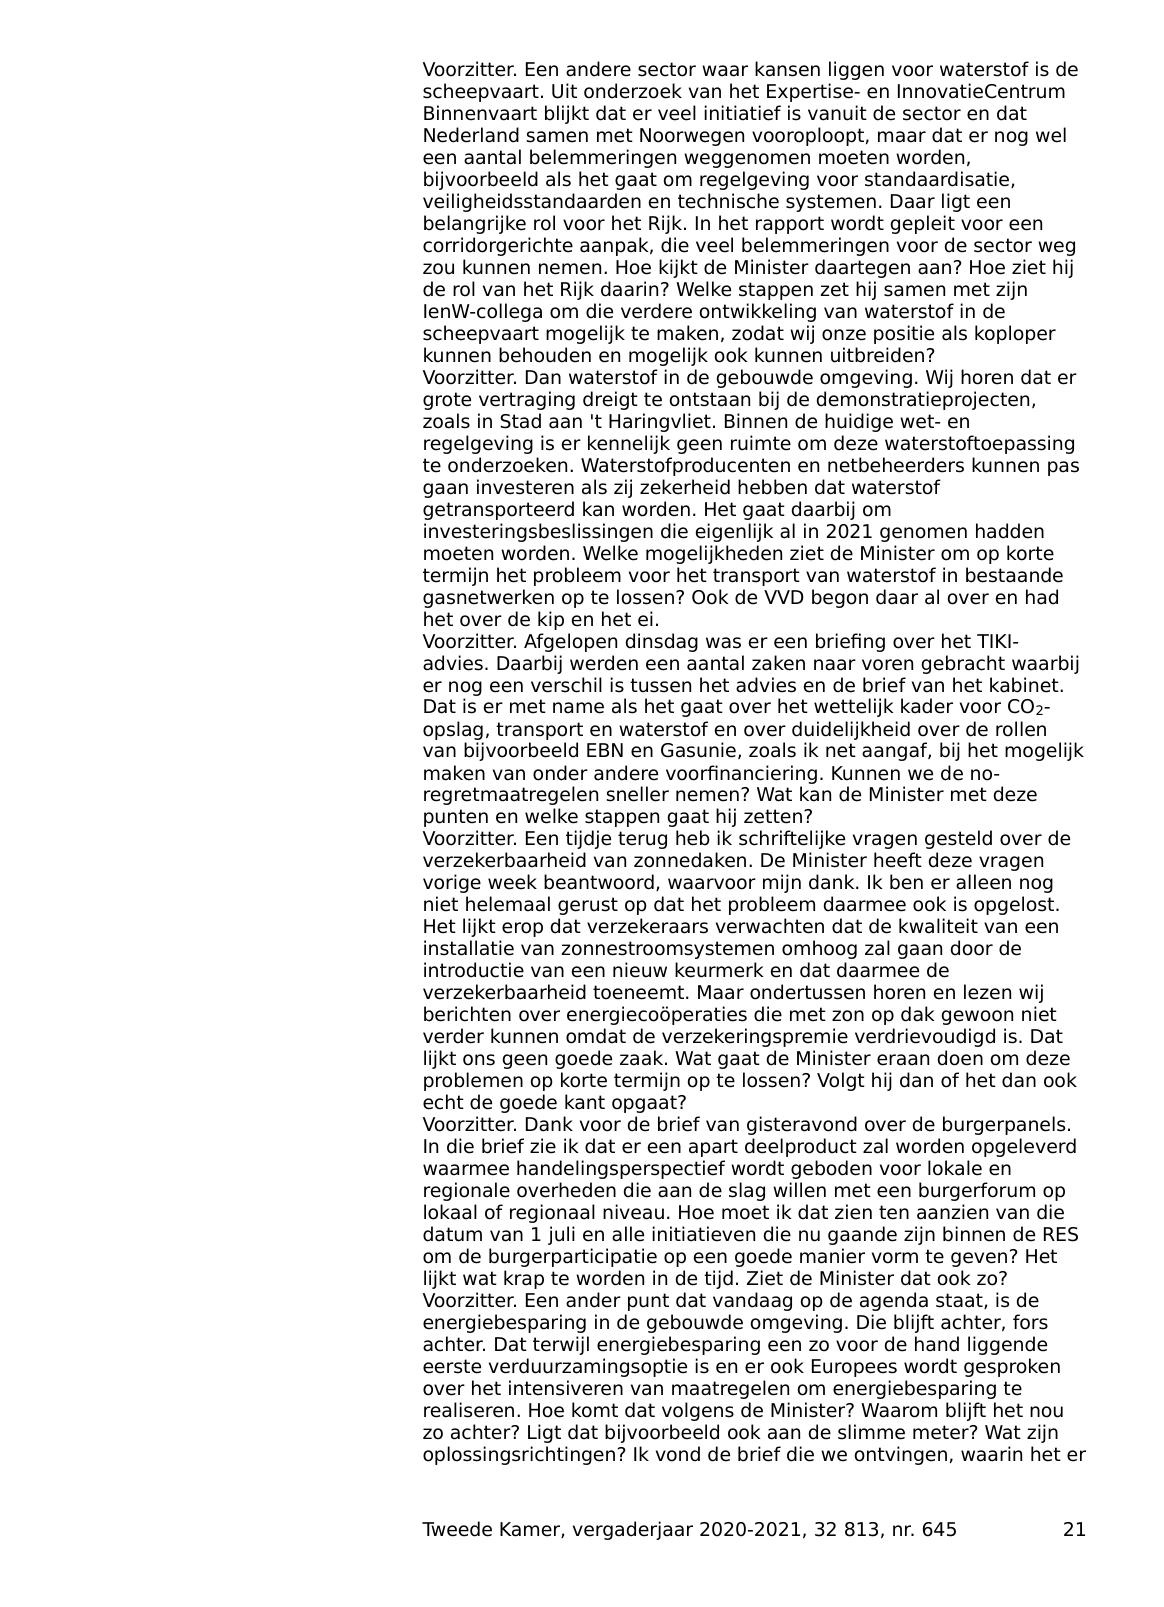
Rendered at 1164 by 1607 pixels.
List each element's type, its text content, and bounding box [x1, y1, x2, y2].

text Voorzitter. Afgelopen dinsdag was er een briefing over het TIKI-advies. Daarbij werden een aantal zaken naar voren gebracht waarbij er nog een verschil is tussen het advies en de brief van het kabinet. Dat is er met name als het gaat over het wettelijk kader voor CO2-opslag, transport en waterstof en over duidelijkheid over de rollen van bijvoorbeeld EBN en Gasunie, zoals ik net aangaf, bij het mogelijk maken van onder andere voorfinanciering. Kunnen we de no-regretmaatregelen sneller nemen? Wat kan de Minister met deze punten en welke stappen gaat hij zetten? [422, 631, 1087, 828]
text Voorzitter. Een andere sector waar kansen liggen voor waterstof is de scheepvaart. Uit onderzoek van het Expertise- en InnovatieCentrum Binnenvaart blijkt dat er veel initiatief is vanuit de sector en dat Nederland samen met Noorwegen vooroploopt, maar dat er nog wel een aantal belemmeringen weggenomen moeten worden, bijvoorbeeld als het gaat om regelgeving voor standaardisatie, veiligheidsstandaarden en technische systemen. Daar ligt een belangrijke rol voor het Rijk. In het rapport wordt gepleit voor een corridorgerichte aanpak, die veel belemmeringen voor de sector weg zou kunnen nemen. Hoe kijkt de Minister daartegen aan? Hoe ziet hij de rol van het Rijk daarin? Welke stappen zet hij samen met zijn IenW-collega om die verdere ontwikkeling van waterstof in de scheepvaart mogelijk te maken, zodat wij onze positie als koploper kunnen behouden en mogelijk ook kunnen uitbreiden? [422, 59, 1087, 367]
text Voorzitter. Een tijdje terug heb ik schriftelijke vragen gesteld over de verzekerbaarheid van zonnedaken. De Minister heeft deze vragen vorige week beantwoord, waarvoor mijn dank. Ik ben er alleen nog niet helemaal gerust op dat het probleem daarmee ook is opgelost. Het lijkt erop dat verzekeraars verwachten dat de kwaliteit van een installatie van zonnestroomsystemen omhoog zal gaan door de introductie van een nieuw keurmerk en dat daarmee de verzekerbaarheid toeneemt. Maar ondertussen horen en lezen wij berichten over energiecoöperaties die met zon op dak gewoon niet verder kunnen omdat de verzekeringspremie verdrievoudigd is. Dat lijkt ons geen goede zaak. Wat gaat de Minister eraan doen om deze problemen op korte termijn op te lossen? Volgt hij dan of het dan ook echt de goede kant opgaat? [422, 828, 1087, 1114]
text Voorzitter. Een ander punt dat vandaag op de agenda staat, is de energiebesparing in de gebouwde omgeving. Die blijft achter, fors achter. Dat terwijl energiebesparing een zo voor de hand liggende eerste verduurzamingsoptie is en er ook Europees wordt gesproken over het intensiveren van maatregelen om energiebesparing te realiseren. Hoe komt dat volgens de Minister? Waarom blijft het nou zo achter? Ligt dat bijvoorbeeld ook aan de slimme meter? Wat zijn oplossingsrichtingen? Ik vond de brief die we ontvingen, waarin het er [422, 1290, 1087, 1466]
text Voorzitter. Dan waterstof in de gebouwde omgeving. Wij horen dat er grote vertraging dreigt te ontstaan bij de demonstratieprojecten, zoals in Stad aan 't Haringvliet. Binnen de huidige wet- en regelgeving is er kennelijk geen ruimte om deze waterstoftoepassing te onderzoeken. Waterstofproducenten en netbeheerders kunnen pas gaan investeren als zij zekerheid hebben dat waterstof getransporteerd kan worden. Het gaat daarbij om investeringsbeslissingen die eigenlijk al in 2021 genomen hadden moeten worden. Welke mogelijkheden ziet de Minister om op korte termijn het probleem voor het transport van waterstof in bestaande gasnetwerken op te lossen? Ook de VVD begon daar al over en had het over de kip en het ei. [422, 367, 1087, 631]
text Voorzitter. Dank voor de brief van gisteravond over de burgerpanels. In die brief zie ik dat er een apart deelproduct zal worden opgeleverd waarmee handelingsperspectief wordt geboden voor lokale en regionale overheden die aan de slag willen met een burgerforum op lokaal of regionaal niveau. Hoe moet ik dat zien ten aanzien van die datum van 1 juli en alle initiatieven die nu gaande zijn binnen de RES om de burgerparticipatie op een goede manier vorm te geven? Het lijkt wat krap te worden in de tijd. Ziet de Minister dat ook zo? [422, 1114, 1087, 1290]
